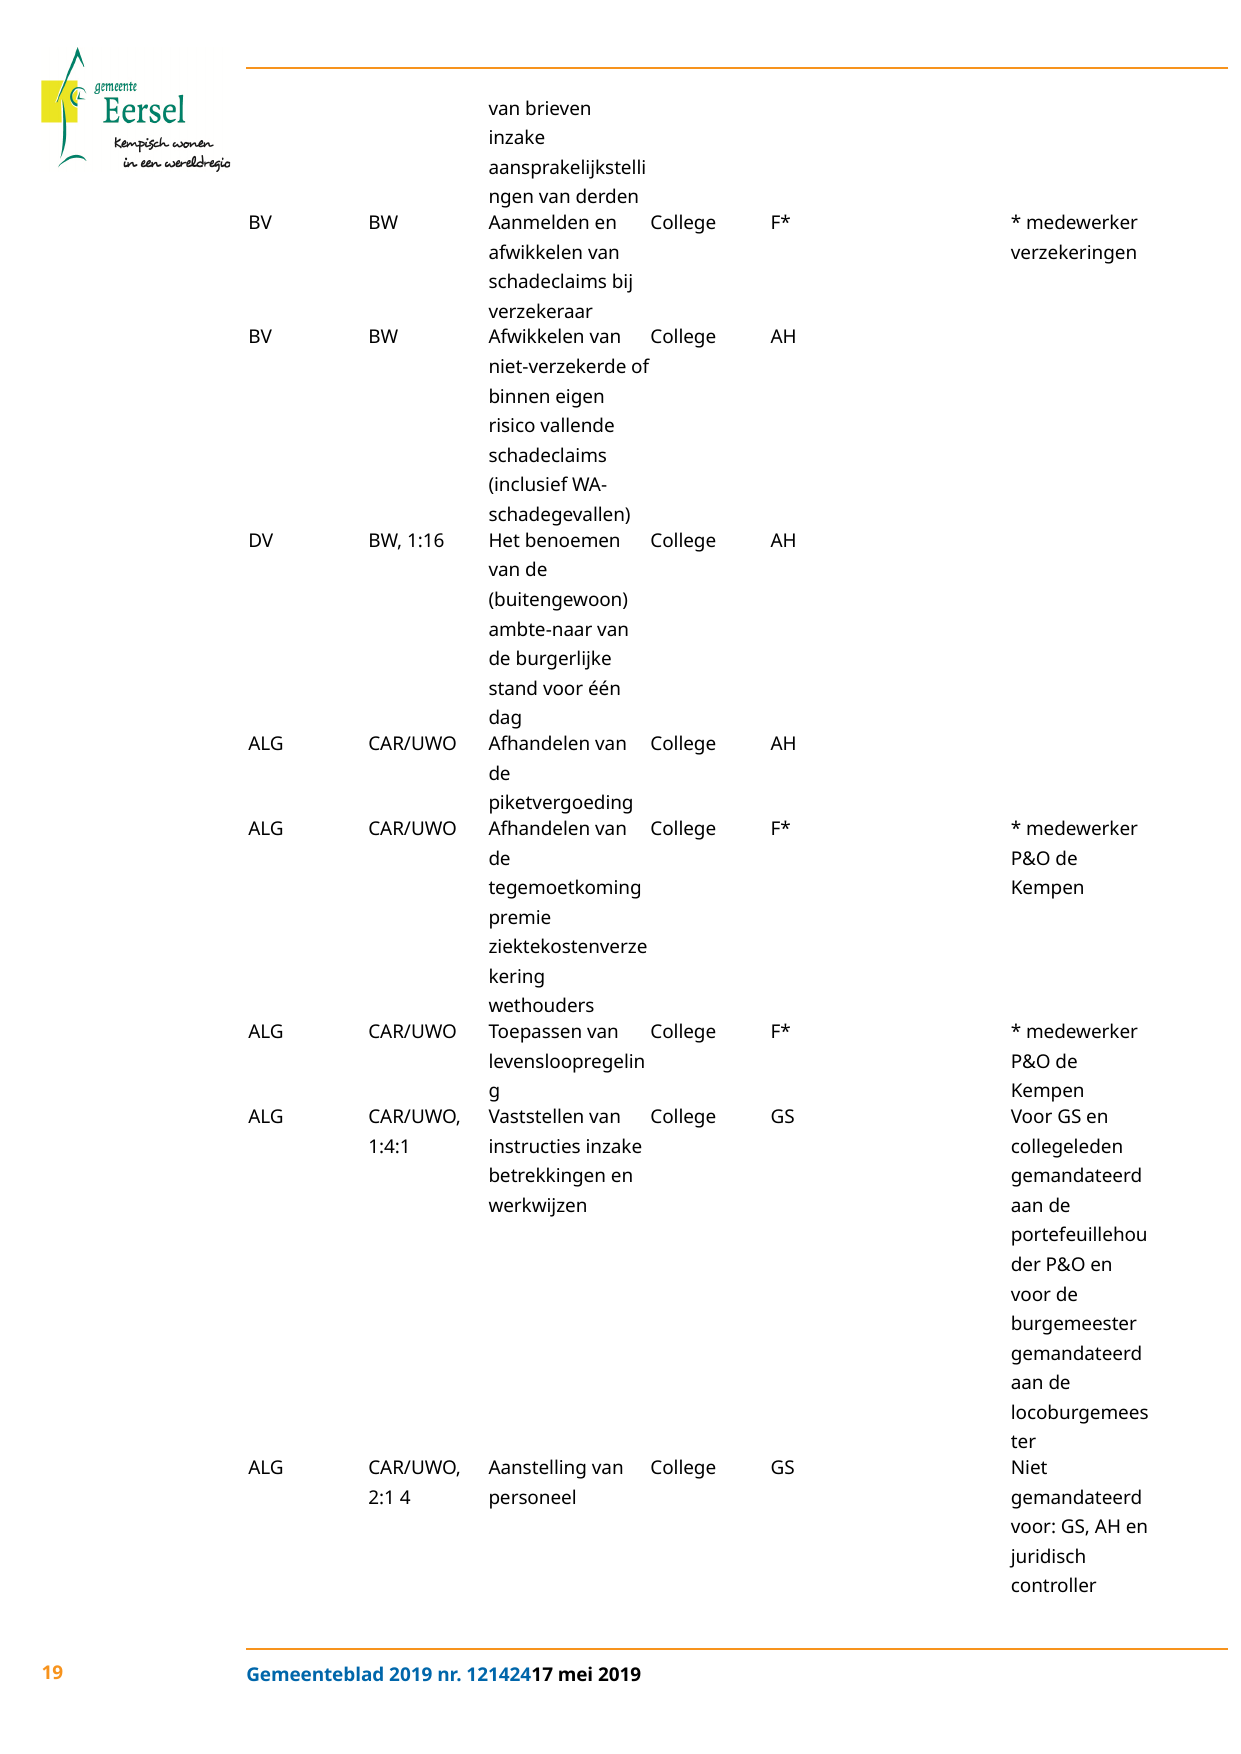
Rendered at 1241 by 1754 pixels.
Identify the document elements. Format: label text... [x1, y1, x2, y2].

table_cell [1011, 730, 1152, 815]
table_cell CAR/UWO, 1:4:1 [368, 1103, 488, 1454]
table_cell AH [770, 527, 890, 730]
table_cell GS [770, 1454, 890, 1598]
table_cell [890, 815, 1011, 1018]
table_cell Het benoemen van de (buitengewoon) ambte-naar van de burgerlijke stand voor één dag [488, 527, 650, 730]
table_cell [890, 730, 1011, 815]
table_cell ALG [248, 1018, 368, 1103]
table_cell [368, 95, 488, 209]
table_cell [890, 527, 1011, 730]
table_cell BV [248, 209, 368, 324]
table_cell AH [770, 730, 890, 815]
table_cell [650, 95, 770, 209]
table_cell Niet gemandateerd voor: GS, AH en juridisch controller [1011, 1454, 1152, 1598]
table_cell CAR/UWO [368, 730, 488, 815]
table_cell [1011, 527, 1152, 730]
table_cell College [650, 324, 770, 527]
table_cell GS [770, 1103, 890, 1454]
table_cell College [650, 527, 770, 730]
table_cell DV [248, 527, 368, 730]
table_cell BW [368, 209, 488, 324]
table_cell Afwikkelen van niet-verzekerde of binnen eigen risico vallende schadeclaims (inclusief WA-schadegevallen) [488, 324, 650, 527]
table_cell Vaststellen van instructies inzake betrekkingen en werkwijzen [488, 1103, 650, 1454]
table_cell [890, 324, 1011, 527]
table_cell van brieven inzake aansprakelijkstellingen van derden [488, 95, 650, 209]
table_cell [770, 95, 890, 209]
table_cell College [650, 1103, 770, 1454]
table_cell AH [770, 324, 890, 527]
table_cell [890, 1103, 1011, 1454]
table_cell F* [770, 209, 890, 324]
table_cell CAR/UWO [368, 815, 488, 1018]
table_cell [248, 95, 368, 209]
table_cell Toepassen van levensloopregeling [488, 1018, 650, 1103]
table_cell ALG [248, 730, 368, 815]
table_cell BW [368, 324, 488, 527]
table_cell [890, 1454, 1011, 1598]
table_cell * medewerker P&O de Kempen [1011, 815, 1152, 1018]
table_cell F* [770, 815, 890, 1018]
table_cell * medewerker verzekeringen [1011, 209, 1152, 324]
table_cell BV [248, 324, 368, 527]
picture [41, 47, 231, 172]
table_cell BW, 1:16 [368, 527, 488, 730]
table_cell F* [770, 1018, 890, 1103]
table_cell College [650, 1018, 770, 1103]
table_cell Afhandelen van de piketvergoeding [488, 730, 650, 815]
table_cell College [650, 815, 770, 1018]
table_cell College [650, 1454, 770, 1598]
table_cell CAR/UWO, 2:1 4 [368, 1454, 488, 1598]
table_cell [890, 95, 1011, 209]
table_cell * medewerker P&O de Kempen [1011, 1018, 1152, 1103]
table_cell Aanmelden en afwikkelen van schadeclaims bij verzekeraar [488, 209, 650, 324]
table_cell College [650, 730, 770, 815]
table_cell ALG [248, 815, 368, 1018]
table_cell ALG [248, 1103, 368, 1454]
table_cell [1011, 95, 1152, 209]
table_cell [1011, 324, 1152, 527]
table_cell [890, 1018, 1011, 1103]
table_cell College [650, 209, 770, 324]
table_cell Aanstelling van personeel [488, 1454, 650, 1598]
table_cell CAR/UWO [368, 1018, 488, 1103]
table_cell Voor GS en collegeleden gemandateerd aan de portefeuillehouder P&O en voor de burgemeester gemandateerd aan de locoburgemeester [1011, 1103, 1152, 1454]
table_cell ALG [248, 1454, 368, 1598]
table_cell [890, 209, 1011, 324]
table_cell Afhandelen van de tegemoetkoming premie ziektekostenverzekering wethouders [488, 815, 650, 1018]
